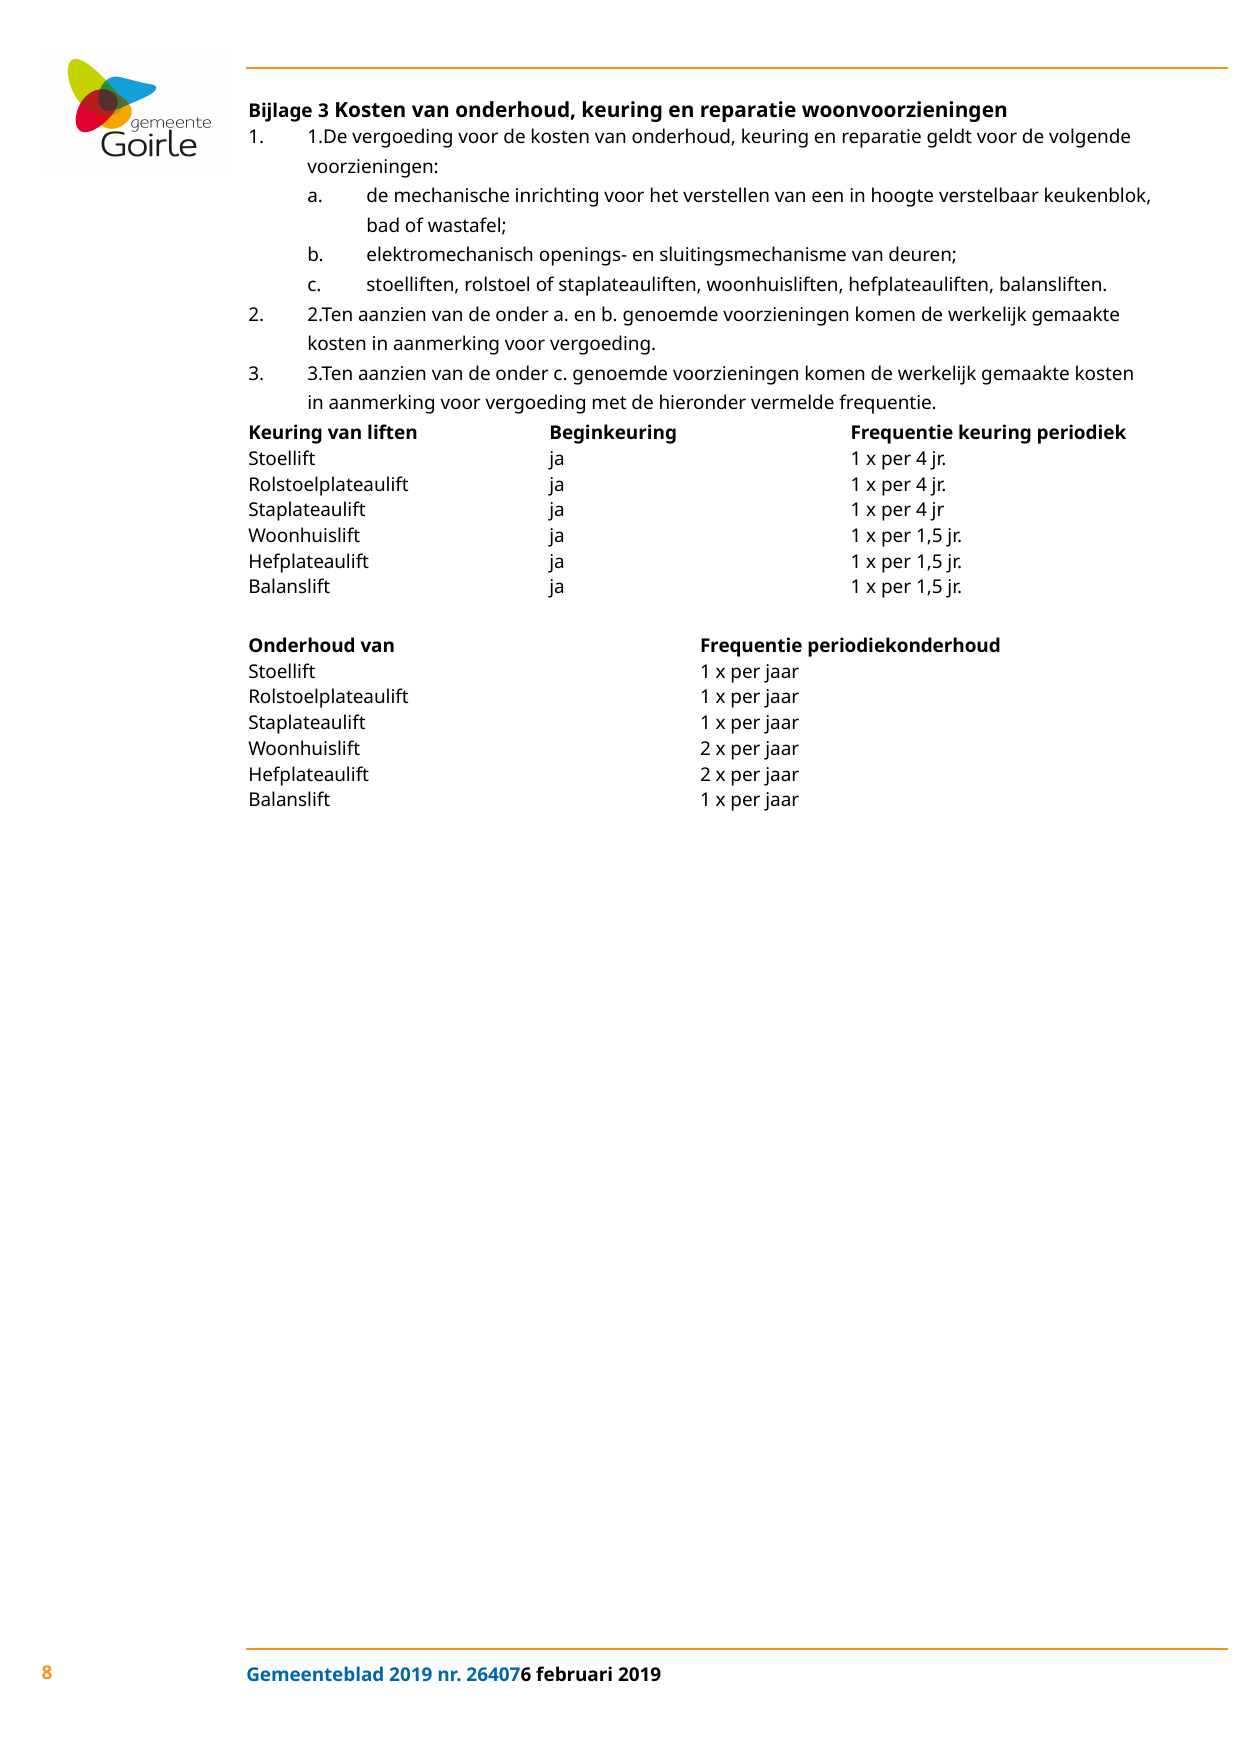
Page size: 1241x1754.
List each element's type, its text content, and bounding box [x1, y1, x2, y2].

table_cell 1 x per 4 jr [850, 496, 1152, 522]
picture [41, 47, 231, 172]
table_cell ja [549, 471, 850, 496]
table_cell 2 x per jaar [700, 761, 1152, 787]
table_cell Rolstoelplateaulift [248, 684, 700, 709]
table_cell Stoellift [248, 445, 549, 471]
table_cell 1 x per jaar [700, 787, 1152, 812]
table_cell Woonhuislift [248, 735, 700, 761]
table_cell 2 x per jaar [700, 735, 1152, 761]
list 2.Ten aanzien van de onder a. en b. genoemde voorzieningen komen de werkelijk gemaakte kosten in aanmerking voor vergoeding. [248, 301, 1152, 356]
table_cell Stoellift [248, 658, 700, 684]
table_cell Balanslift [248, 787, 700, 812]
table_cell Hefplateaulift [248, 548, 549, 574]
table_cell Woonhuislift [248, 522, 549, 548]
table_header Frequentie keuring periodiek [850, 419, 1152, 445]
table_cell ja [549, 522, 850, 548]
text Bijlage 3 Kosten van onderhoud, keuring en reparatie woonvoorzieningen [248, 95, 1152, 123]
table_cell ja [549, 574, 850, 599]
list elektromechanisch openings- en sluitingsmechanisme van deuren; [307, 242, 1152, 267]
list de mechanische inrichting voor het verstellen van een in hoogte verstelbaar keukenblok, bad of wastafel; [307, 182, 1152, 238]
table_cell 1 x per 4 jr. [850, 445, 1152, 471]
table_cell Hefplateaulift [248, 761, 700, 787]
list stoelliften, rolstoel of staplateauliften, woonhuisliften, hefplateauliften, balansliften. [307, 271, 1152, 297]
table_header Frequentie periodiekonderhoud [700, 632, 1152, 658]
table_cell ja [549, 548, 850, 574]
table_cell 1 x per jaar [700, 684, 1152, 709]
table_cell 1 x per jaar [700, 710, 1152, 735]
table_cell ja [549, 496, 850, 522]
table_cell ja [549, 445, 850, 471]
table_cell 1 x per jaar [700, 658, 1152, 684]
table_header Beginkeuring [549, 419, 850, 445]
list 3.Ten aanzien van de onder c. genoemde voorzieningen komen de werkelijk gemaakte kosten in aanmerking voor vergoeding met de hieronder vermelde frequentie. [248, 360, 1152, 415]
table_header Onderhoud van [248, 632, 700, 658]
table_cell Staplateaulift [248, 496, 549, 522]
table_cell Staplateaulift [248, 710, 700, 735]
table_cell 1 x per 4 jr. [850, 471, 1152, 496]
table_cell 1 x per 1,5 jr. [850, 522, 1152, 548]
table_cell 1 x per 1,5 jr. [850, 574, 1152, 599]
table_cell Balanslift [248, 574, 549, 599]
table_cell Rolstoelplateaulift [248, 471, 549, 496]
list 1.De vergoeding voor de kosten van onderhoud, keuring en reparatie geldt voor de volgende voorzieningen: [248, 123, 1152, 179]
table_header Keuring van liften [248, 419, 549, 445]
table_cell 1 x per 1,5 jr. [850, 548, 1152, 574]
